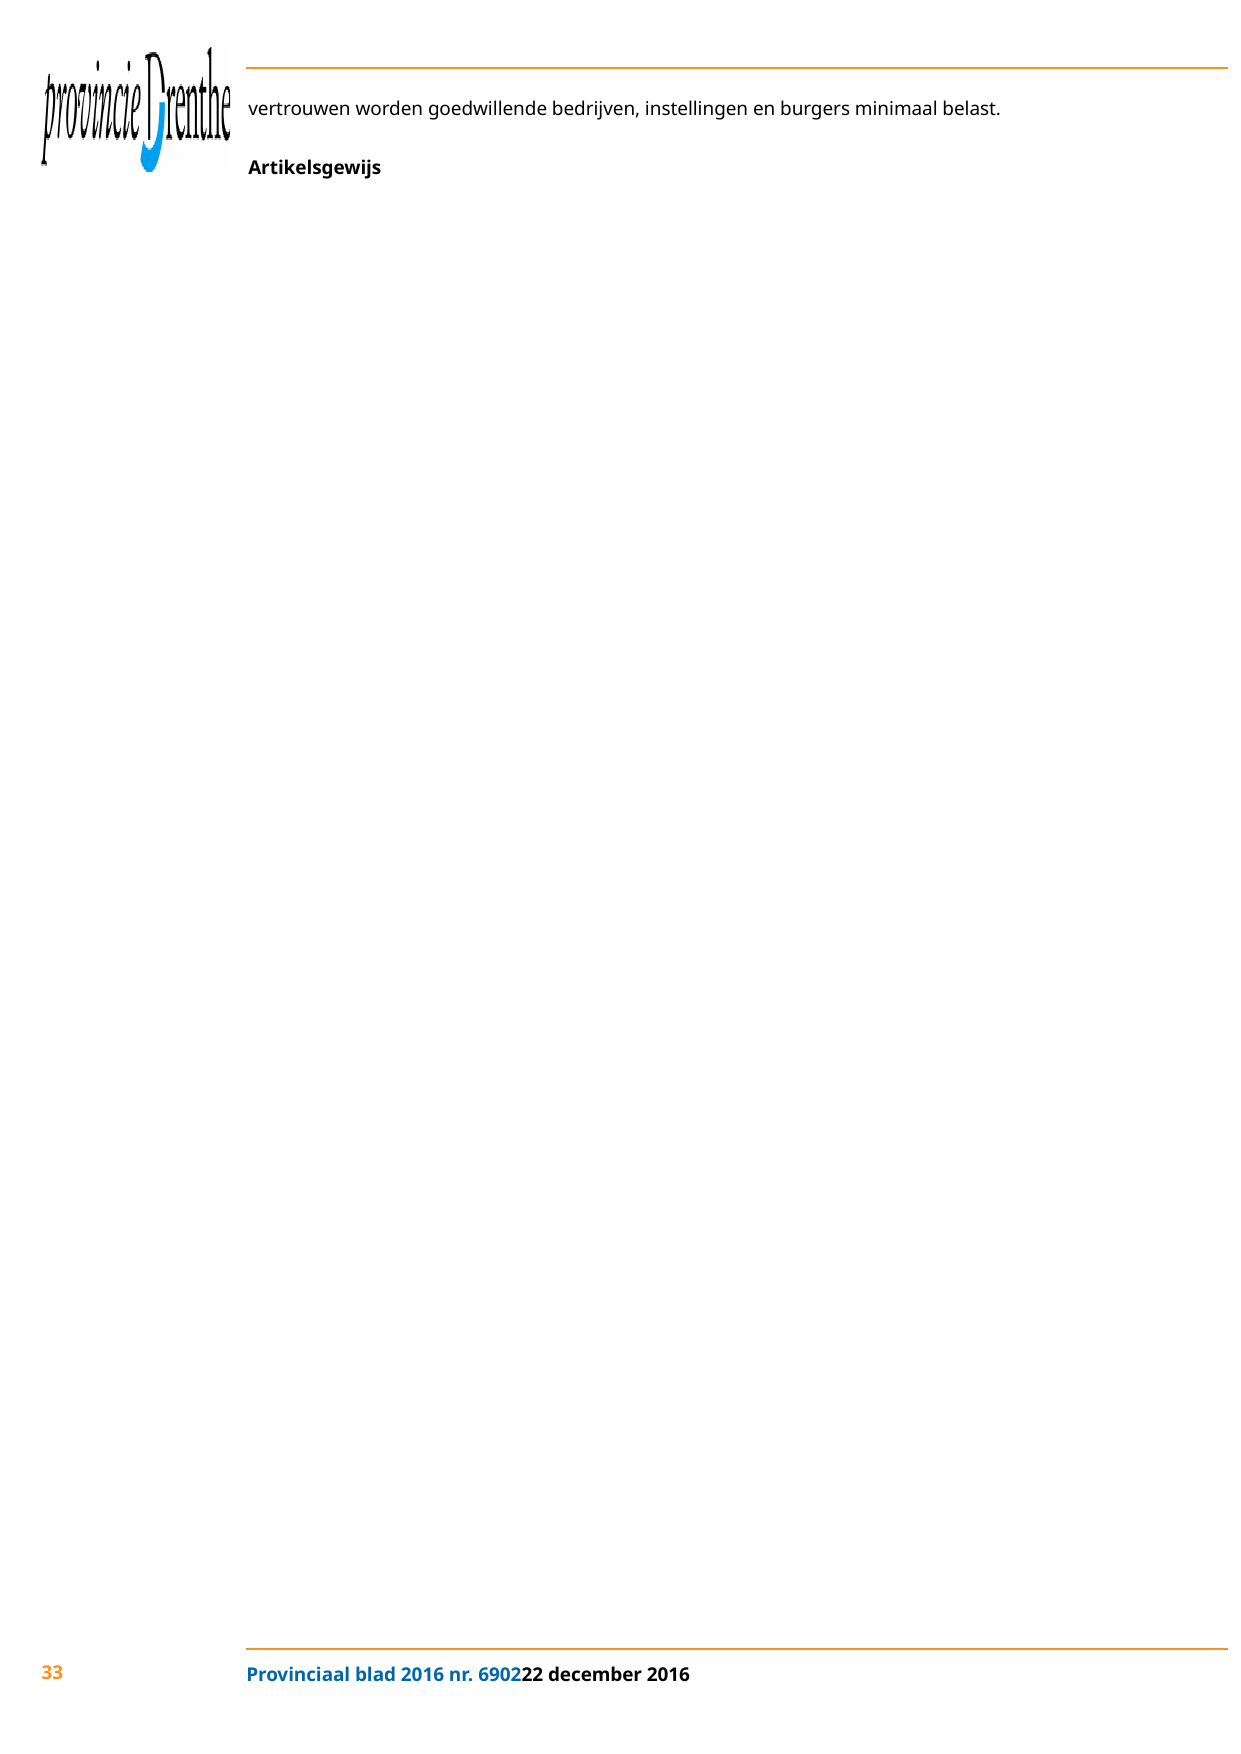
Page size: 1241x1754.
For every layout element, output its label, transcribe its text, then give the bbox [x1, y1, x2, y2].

text Artikelsgewijs [248, 154, 1152, 180]
text vertrouwen worden goedwillende bedrijven, instellingen en burgers minimaal belast. [248, 95, 1152, 121]
picture [41, 47, 231, 172]
